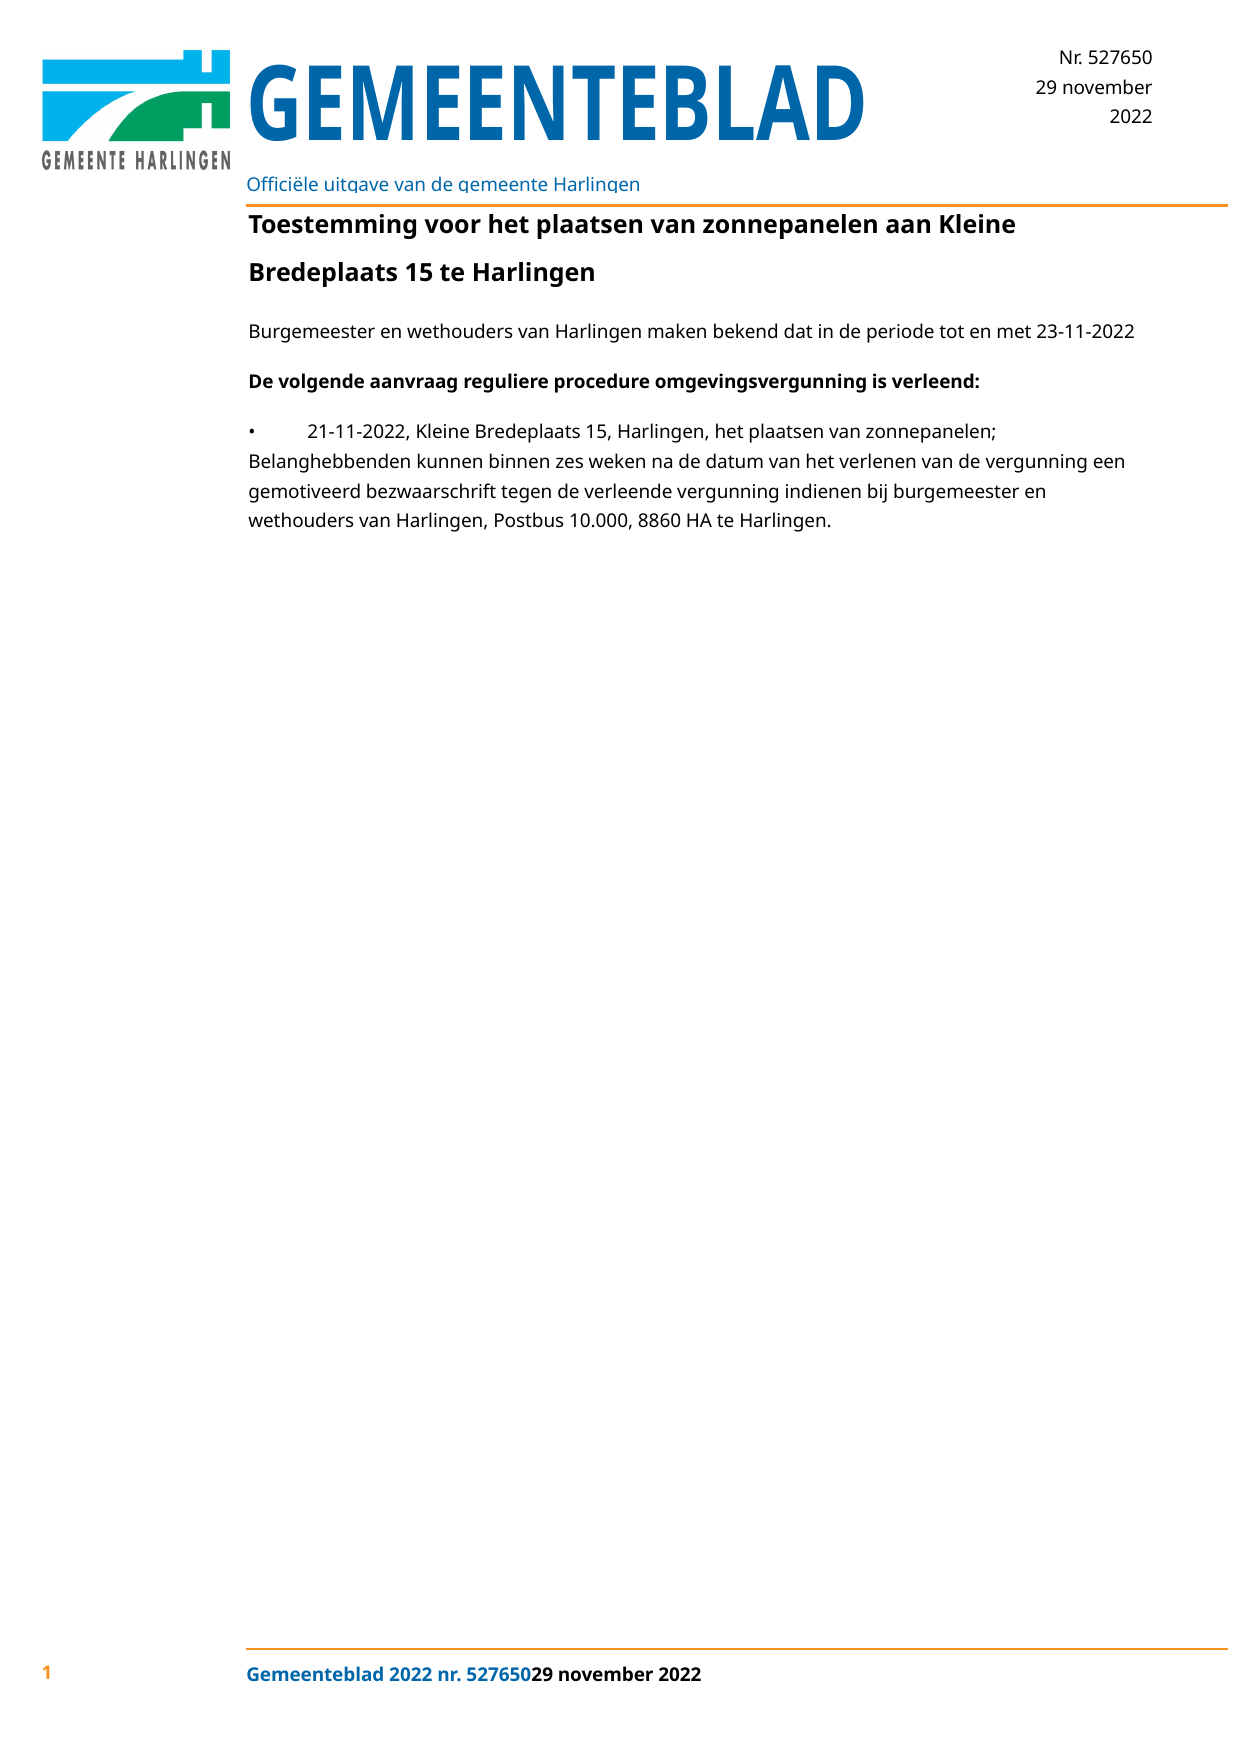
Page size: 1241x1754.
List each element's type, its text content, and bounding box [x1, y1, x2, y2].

text Toestemming voor het plaatsen van zonnepanelen aan Kleine Bredeplaats 15 te Harlingen [248, 207, 1152, 288]
text De volgende aanvraag reguliere procedure omgevingsvergunning is verleend: [248, 368, 1152, 394]
list 21-11-2022, Kleine Bredeplaats 15, Harlingen, het plaatsen van zonnepanelen; [248, 419, 1152, 444]
text Burgemeester en wethouders van Harlingen maken bekend dat in de periode tot en met 23-11-2022 [248, 318, 1152, 344]
text Belanghebbenden kunnen binnen zes weken na de datum van het verlenen van de vergunning een gemotiveerd bezwaarschrift tegen de verleende vergunning indienen bij burgemeester en wethouders van Harlingen, Postbus 10.000, 8860 HA te Harlingen. [248, 448, 1152, 533]
picture [41, 47, 231, 172]
